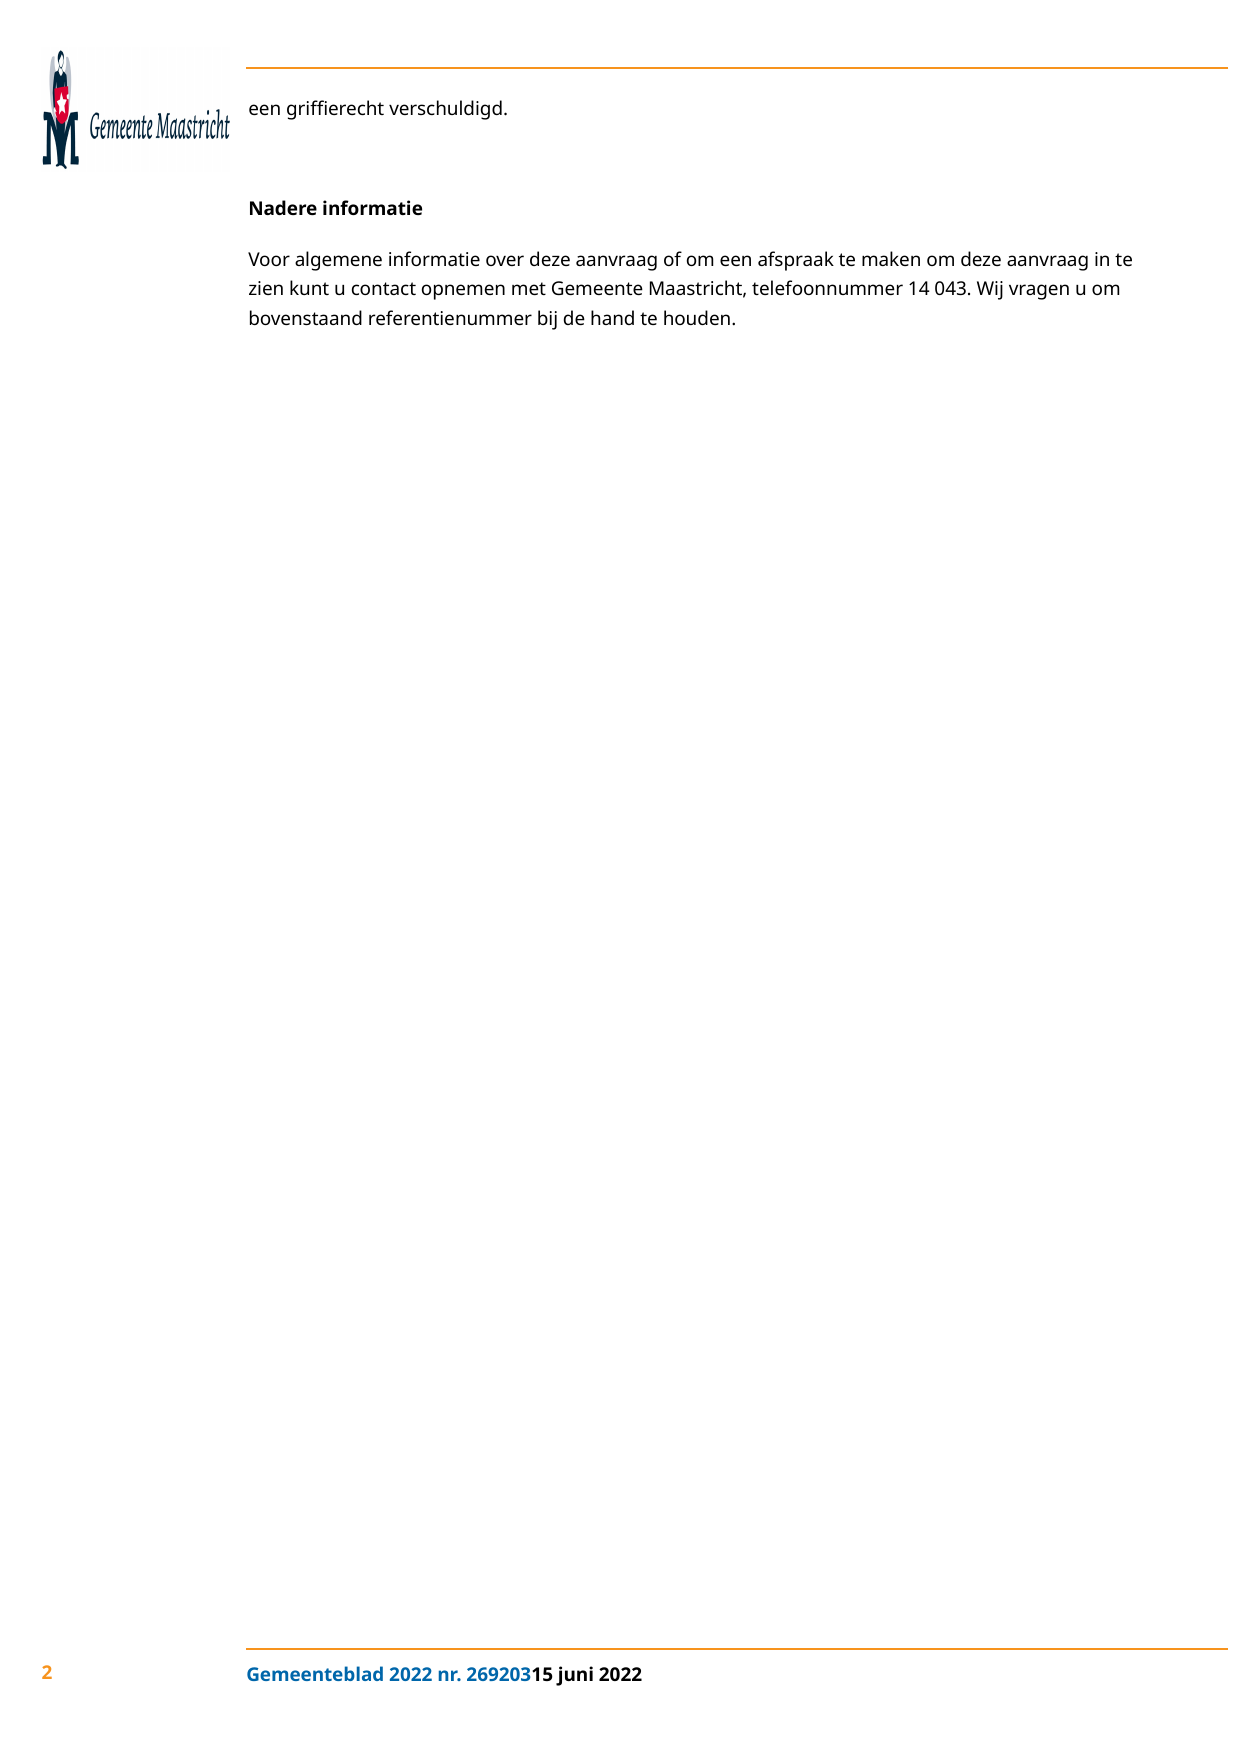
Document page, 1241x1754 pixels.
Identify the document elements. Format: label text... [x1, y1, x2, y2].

picture [41, 47, 231, 172]
text Nadere informatie [248, 196, 1152, 221]
text een griffierecht verschuldigd. [248, 95, 1152, 121]
text Voor algemene informatie over deze aanvraag of om een afspraak te maken om deze aanvraag in te zien kunt u contact opnemen met Gemeente Maastricht, telefoonnummer 14 043. Wij vragen u om bovenstaand referentienummer bij de hand te houden. [248, 246, 1152, 331]
